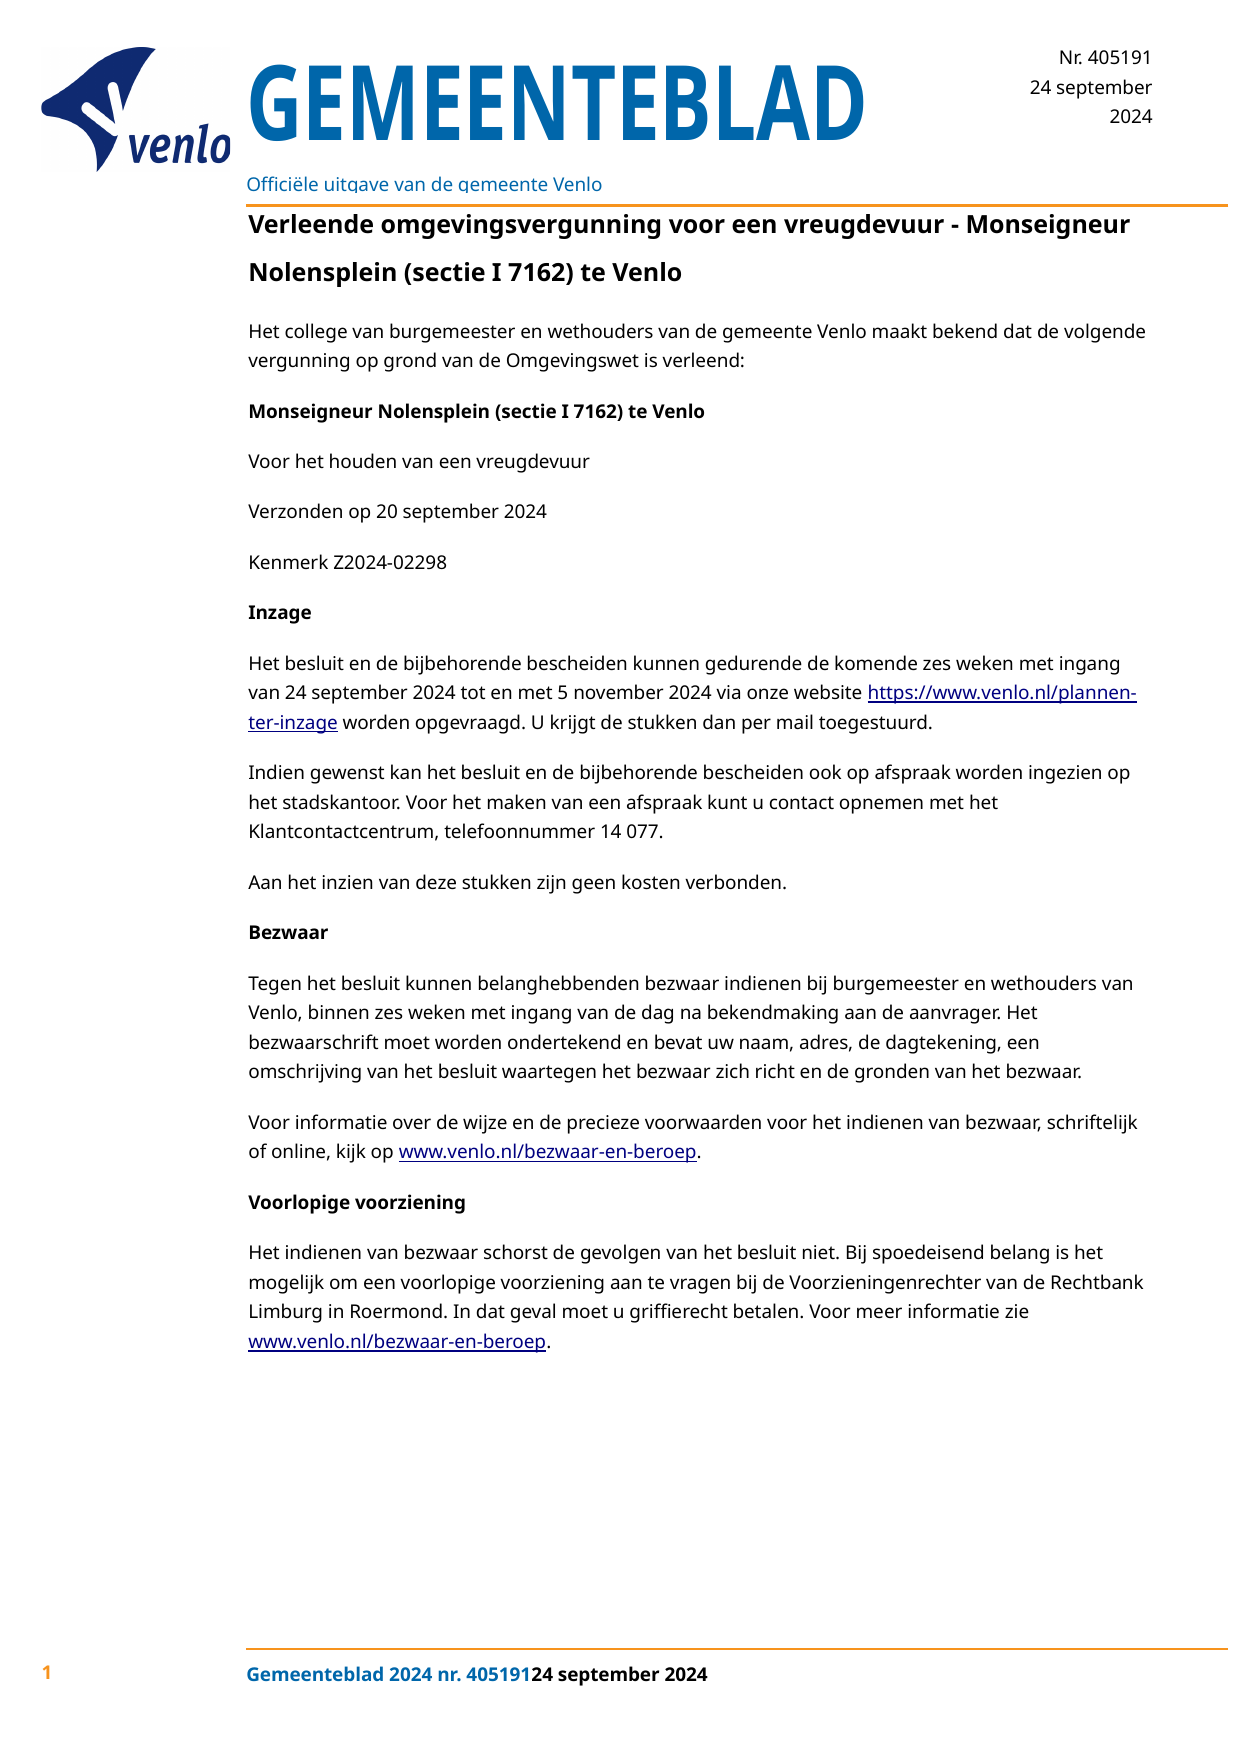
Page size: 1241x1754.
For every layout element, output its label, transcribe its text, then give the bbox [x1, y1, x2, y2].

text Indien gewenst kan het besluit en de bijbehorende bescheiden ook op afspraak worden ingezien op het stadskantoor. Voor het maken van een afspraak kunt u contact opnemen met het Klantcontactcentrum, telefoonnummer 14 077. [248, 759, 1152, 844]
text Het indienen van bezwaar schorst de gevolgen van het besluit niet. Bij spoedeisend belang is het mogelijk om een voorlopige voorziening aan te vragen bij de Voorzieningenrechter van de Rechtbank Limburg in Roermond. In dat geval moet u griffierecht betalen. Voor meer informatie zie www.venlo.nl/bezwaar-en-beroep. [248, 1239, 1152, 1354]
text Voor het houden van een vreugdevuur [248, 448, 1152, 474]
text Inzage [248, 599, 1152, 625]
text Het besluit en de bijbehorende bescheiden kunnen gedurende de komende zes weken met ingang van 24 september 2024 tot en met 5 november 2024 via onze website https://www.venlo.nl/plannen-ter-inzage worden opgevraagd. U krijgt de stukken dan per mail toegestuurd. [248, 650, 1152, 735]
text Verzonden op 20 september 2024 [248, 499, 1152, 524]
text Voor informatie over de wijze en de precieze voorwaarden voor het indienen van bezwaar, schriftelijk of online, kijk op www.venlo.nl/bezwaar-en-beroep. [248, 1109, 1152, 1164]
text Het college van burgemeester en wethouders van de gemeente Venlo maakt bekend dat de volgende vergunning op grond van de Omgevingswet is verleend: [248, 318, 1152, 373]
text Bezwaar [248, 919, 1152, 945]
text Aan het inzien van deze stukken zijn geen kosten verbonden. [248, 869, 1152, 895]
text Kenmerk Z2024-02298 [248, 549, 1152, 575]
text Monseigneur Nolensplein (sectie I 7162) te Venlo [248, 398, 1152, 424]
picture [41, 47, 231, 172]
text Voorlopige voorziening [248, 1189, 1152, 1215]
text Verleende omgevingsvergunning voor een vreugdevuur - Monseigneur Nolensplein (sectie I 7162) te Venlo [248, 207, 1152, 288]
text Tegen het besluit kunnen belanghebbenden bezwaar indienen bij burgemeester en wethouders van Venlo, binnen zes weken met ingang van de dag na bekendmaking aan de aanvrager. Het bezwaarschrift moet worden ondertekend en bevat uw naam, adres, de dagtekening, een omschrijving van het besluit waartegen het bezwaar zich richt en de gronden van het bezwaar. [248, 970, 1152, 1084]
